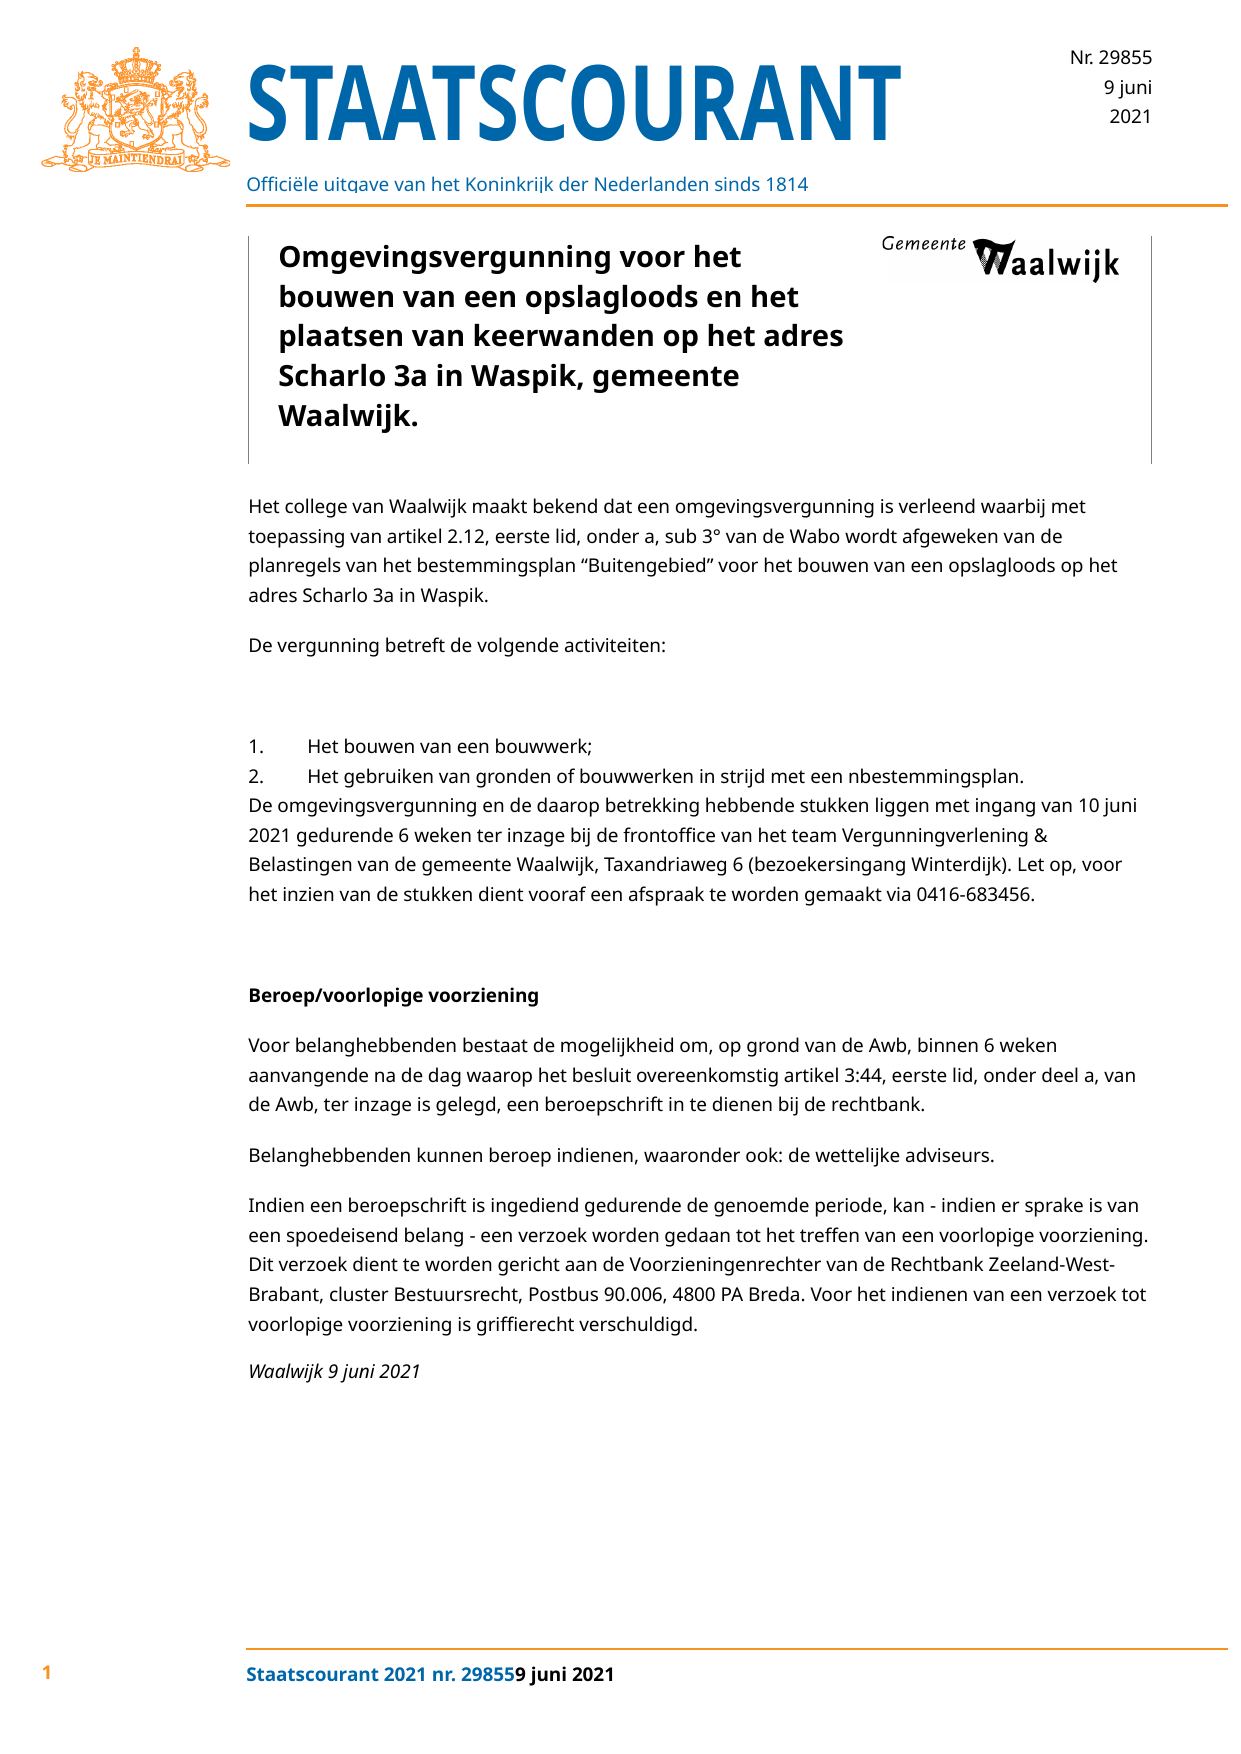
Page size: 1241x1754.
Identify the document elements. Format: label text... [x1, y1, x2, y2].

table_header Omgevingsvergunning voor het bouwen van een opslagloods en het plaatsen van keerwanden op het adres Scharlo 3a in Waspik, gemeente Waalwijk. [249, 236, 850, 464]
text Het college van Waalwijk maakt bekend dat een omgevingsvergunning is verleend waarbij met toepassing van artikel 2.12, eerste lid, onder a, sub 3° van de Wabo wordt afgeweken van de planregels van het bestemmingsplan “Buitengebied” voor het bouwen van een opslagloods op het adres Scharlo 3a in Waspik. [248, 493, 1152, 608]
text Indien een beroepschrift is ingediend gedurende de genoemde periode, kan ‑ indien er sprake is van een spoedeisend belang ‑ een verzoek worden gedaan tot het treffen van een voorlopige voorziening. Dit verzoek dient te worden gericht aan de Voorzieningenrechter van de Rechtbank Zeeland-West-Brabant, cluster Bestuursrecht, Postbus 90.006, 4800 PA Breda. Voor het indienen van een verzoek tot voorlopige voorziening is griffierecht verschuldigd. [248, 1192, 1152, 1337]
picture [41, 47, 231, 172]
text De omgevingsvergunning en de daarop betrekking hebbende stukken liggen met ingang van 10 juni 2021 gedurende 6 weken ter inzage bij de frontoffice van het team Vergunningverlening & Belastingen van de gemeente Waalwijk, Taxandriaweg 6 (bezoekersingang Winterdijk). Let op, voor het inzien van de stukken dient vooraf een afspraak te worden gemaakt via 0416-683456. [248, 792, 1152, 907]
picture [882, 236, 1119, 283]
list Het bouwen van een bouwwerk; [248, 733, 1152, 759]
text Belanghebbenden kunnen beroep indienen, waaronder ook: de wettelijke adviseurs. [248, 1142, 1152, 1168]
table_header [850, 236, 1151, 464]
text Voor belanghebbenden bestaat de mogelijkheid om, op grond van de Awb, binnen 6 weken aanvangende na de dag waarop het besluit overeenkomstig artikel 3:44, eerste lid, onder deel a, van de Awb, ter inzage is gelegd, een beroepschrift in te dienen bij de rechtbank. [248, 1032, 1152, 1117]
text Beroep/voorlopige voorziening [248, 982, 1152, 1008]
text Waalwijk 9 juni 2021 [248, 1359, 1152, 1384]
list Het gebruiken van gronden of bouwwerken in strijd met een nbestemmingsplan. [248, 763, 1152, 789]
text De vergunning betreft de volgende activiteiten: [248, 632, 1152, 658]
